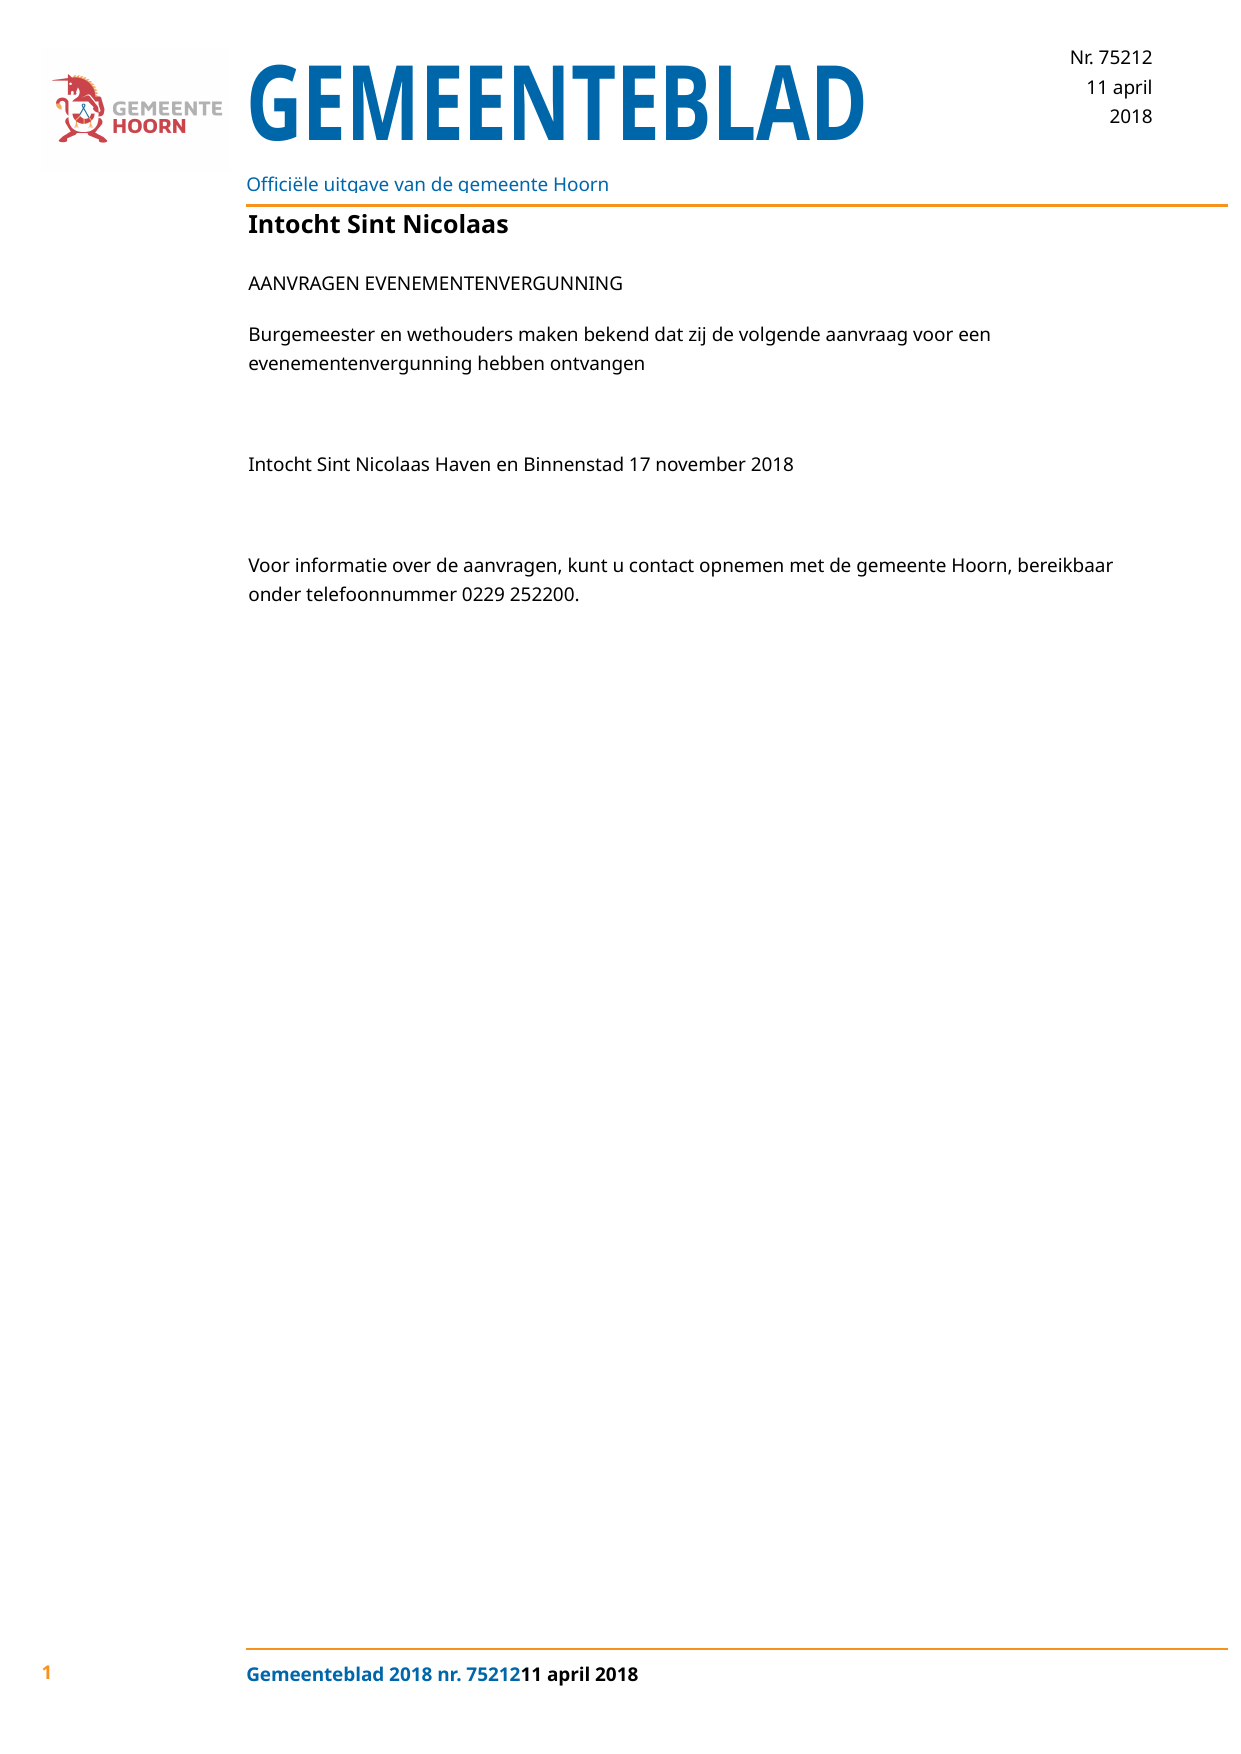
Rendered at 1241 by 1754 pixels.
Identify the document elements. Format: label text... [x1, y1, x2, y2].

text Intocht Sint Nicolaas [248, 207, 1152, 241]
text Burgemeester en wethouders maken bekend dat zij de volgende aanvraag voor een evenementenvergunning hebben ontvangen [248, 321, 1152, 376]
text AANVRAGEN EVENEMENTENVERGUNNING [248, 270, 1152, 296]
picture [41, 47, 231, 172]
text Intocht Sint Nicolaas Haven en Binnenstad 17 november 2018 [248, 451, 1152, 477]
text Voor informatie over de aanvragen, kunt u contact opnemen met de gemeente Hoorn, bereikbaar onder telefoonnummer 0229 252200. [248, 552, 1152, 607]
